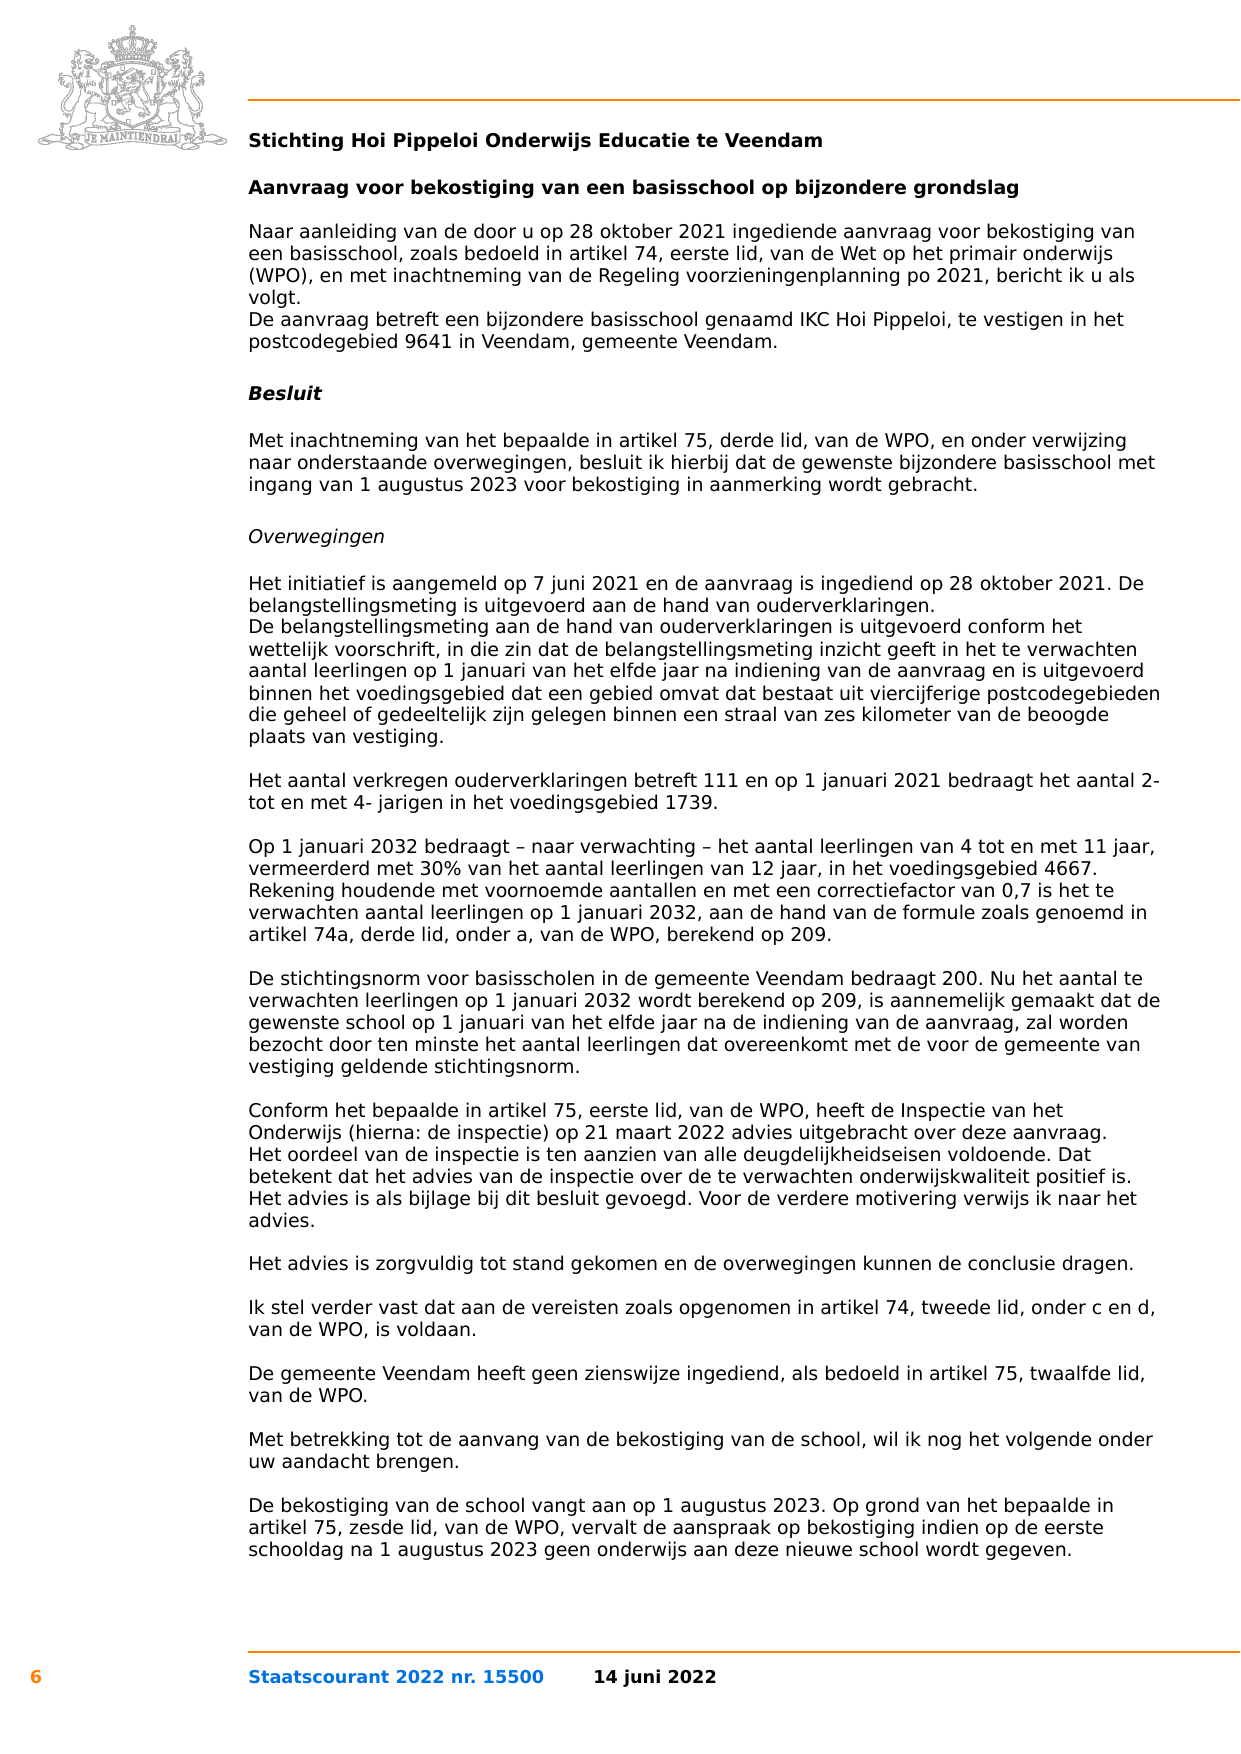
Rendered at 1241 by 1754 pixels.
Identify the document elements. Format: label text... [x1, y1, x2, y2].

text Ik stel verder vast dat aan de vereisten zoals opgenomen in artikel 74, tweede lid, onder c en d, van de WPO, is voldaan. [248, 1297, 1163, 1341]
picture [38, 25, 227, 150]
text Het advies is zorgvuldig tot stand gekomen en de overwegingen kunnen de conclusie dragen. [248, 1253, 1163, 1275]
subtitle Stichting Hoi Pippeloi Onderwijs Educatie te Veendam [248, 130, 1163, 152]
text Het initiatief is aangemeld op 7 juni 2021 en de aanvraag is ingediend op 28 oktober 2021. De belangstellingsmeting is uitgevoerd aan de hand van ouderverklaringen. [248, 572, 1163, 616]
text Aanvraag voor bekostiging van een basisschool op bijzondere grondslag [248, 177, 1163, 199]
text Het advies is als bijlage bij dit besluit gevoegd. Voor de verdere motivering verwijs ik naar het advies. [248, 1187, 1163, 1231]
text De belangstellingsmeting aan de hand van ouderverklaringen is uitgevoerd conform het wettelijk voorschrift, in die zin dat de belangstellingsmeting inzicht geeft in het te verwachten aantal leerlingen op 1 januari van het elfde jaar na indiening van de aanvraag en is uitgevoerd binnen het voedingsgebied dat een gebied omvat dat bestaat uit viercijferige postcodegebieden die geheel of gedeeltelijk zijn gelegen binnen een straal van zes kilometer van de beoogde plaats van vestiging. [248, 616, 1163, 748]
text Op 1 januari 2032 bedraagt – naar verwachting – het aantal leerlingen van 4 tot en met 11 jaar, vermeerderd met 30% van het aantal leerlingen van 12 jaar, in het voedingsgebied 4667. [248, 836, 1163, 880]
text Met inachtneming van het bepaalde in artikel 75, derde lid, van de WPO, en onder verwijzing naar onderstaande overwegingen, besluit ik hierbij dat de gewenste bijzondere basisschool met ingang van 1 augustus 2023 voor bekostiging in aanmerking wordt gebracht. [248, 429, 1163, 496]
text De aanvraag betreft een bijzondere basisschool genaamd IKC Hoi Pippeloi, te vestigen in het postcodegebied 9641 in Veendam, gemeente Veendam. [248, 309, 1163, 353]
subtitle Overwegingen [248, 526, 1163, 547]
text Het oordeel van de inspectie is ten aanzien van alle deugdelijkheidseisen voldoende. Dat betekent dat het advies van de inspectie over de te verwachten onderwijskwaliteit positief is. [248, 1143, 1163, 1187]
subtitle Besluit [248, 383, 1163, 404]
text De stichtingsnorm voor basisscholen in de gemeente Veendam bedraagt 200. Nu het aantal te verwachten leerlingen op 1 januari 2032 wordt berekend op 209, is aannemelijk gemaakt dat de gewenste school op 1 januari van het elfde jaar na de indiening van de aanvraag, zal worden bezocht door ten minste het aantal leerlingen dat overeenkomt met de voor de gemeente van vestiging geldende stichtingsnorm. [248, 968, 1163, 1078]
text Naar aanleiding van de door u op 28 oktober 2021 ingediende aanvraag voor bekostiging van een basisschool, zoals bedoeld in artikel 74, eerste lid, van de Wet op het primair onderwijs (WPO), en met inachtneming van de Regeling voorzieningenplanning po 2021, bericht ik u als volgt. [248, 221, 1163, 309]
text Conform het bepaalde in artikel 75, eerste lid, van de WPO, heeft de Inspectie van het Onderwijs (hierna: de inspectie) op 21 maart 2022 advies uitgebracht over deze aanvraag. [248, 1099, 1163, 1143]
text Het aantal verkregen ouderverklaringen betreft 111 en op 1 januari 2021 bedraagt het aantal 2- tot en met 4- jarigen in het voedingsgebied 1739. [248, 770, 1163, 814]
text De gemeente Veendam heeft geen zienswijze ingediend, als bedoeld in artikel 75, twaalfde lid, van de WPO. [248, 1363, 1163, 1407]
text Met betrekking tot de aanvang van de bekostiging van de school, wil ik nog het volgende onder uw aandacht brengen. [248, 1429, 1163, 1473]
text Rekening houdende met voornoemde aantallen en met een correctiefactor van 0,7 is het te verwachten aantal leerlingen op 1 januari 2032, aan de hand van de formule zoals genoemd in artikel 74a, derde lid, onder a, van de WPO, berekend op 209. [248, 880, 1163, 946]
text De bekostiging van de school vangt aan op 1 augustus 2023. Op grond van het bepaalde in artikel 75, zesde lid, van de WPO, vervalt de aanspraak op bekostiging indien op de eerste schooldag na 1 augustus 2023 geen onderwijs aan deze nieuwe school wordt gegeven. [248, 1495, 1163, 1561]
